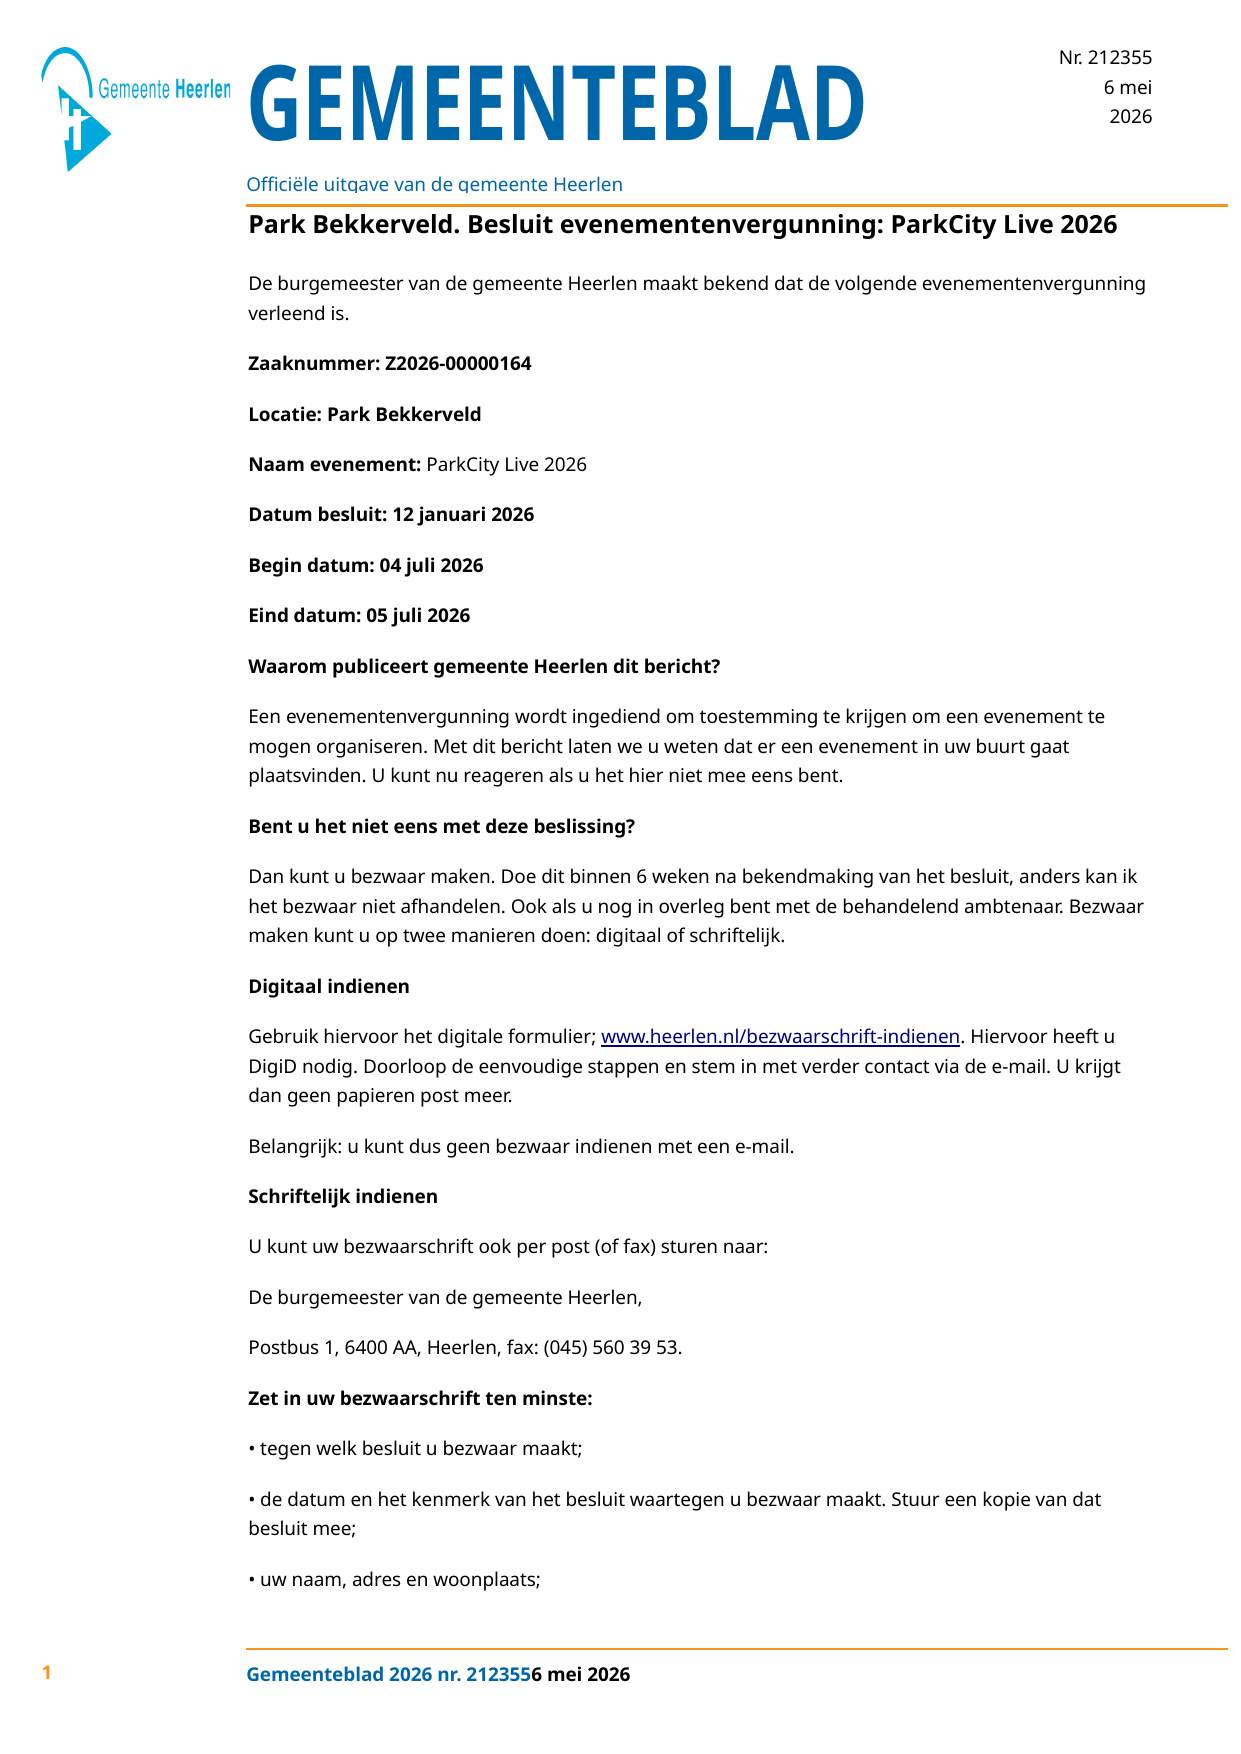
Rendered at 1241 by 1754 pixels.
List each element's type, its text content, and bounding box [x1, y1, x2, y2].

text Schriftelijk indienen [248, 1183, 1152, 1209]
text Digitaal indienen [248, 973, 1152, 998]
text Belangrijk: u kunt dus geen bezwaar indienen met een e-mail. [248, 1133, 1152, 1158]
text Gebruik hiervoor het digitale formulier; www.heerlen.nl/bezwaarschrift-indienen. Hiervoor heeft u DigiD nodig. Doorloop de eenvoudige stappen en stem in met verder contact via de e-mail. U krijgt dan geen papieren post meer. [248, 1023, 1152, 1108]
text Eind datum: 05 juli 2026 [248, 602, 1152, 628]
text Zaaknummer: Z2026-00000164 [248, 350, 1152, 376]
text Datum besluit: 12 januari 2026 [248, 502, 1152, 527]
text Begin datum: 04 juli 2026 [248, 552, 1152, 578]
text Naam evenement: ParkCity Live 2026 [248, 451, 1152, 477]
text Waarom publiceert gemeente Heerlen dit bericht? [248, 653, 1152, 678]
text De burgemeester van de gemeente Heerlen, [248, 1284, 1152, 1310]
text Park Bekkerveld. Besluit evenementenvergunning: ParkCity Live 2026 [248, 207, 1152, 241]
picture [41, 47, 59, 70]
picture [41, 47, 231, 172]
text • tegen welk besluit u bezwaar maakt; [248, 1435, 1152, 1461]
text • de datum en het kenmerk van het besluit waartegen u bezwaar maakt. Stuur een kopie van dat besluit mee; [248, 1486, 1152, 1541]
text Bent u het niet eens met deze beslissing? [248, 813, 1152, 838]
text • uw naam, adres en woonplaats; [248, 1566, 1152, 1591]
text Locatie: Park Bekkerveld [248, 401, 1152, 426]
text Een evenementenvergunning wordt ingediend om toestemming te krijgen om een evenement te mogen organiseren. Met dit bericht laten we u weten dat er een evenement in uw buurt gaat plaatsvinden. U kunt nu reageren als u het hier niet mee eens bent. [248, 703, 1152, 788]
text U kunt uw bezwaarschrift ook per post (of fax) sturen naar: [248, 1234, 1152, 1259]
text De burgemeester van de gemeente Heerlen maakt bekend dat de volgende evenementenvergunning verleend is. [248, 270, 1152, 326]
text Zet in uw bezwaarschrift ten minste: [248, 1385, 1152, 1411]
text Dan kunt u bezwaar maken. Doe dit binnen 6 weken na bekendmaking van het besluit, anders kan ik het bezwaar niet afhandelen. Ook als u nog in overleg bent met de behandelend ambtenaar. Bezwaar maken kunt u op twee manieren doen: digitaal of schriftelijk. [248, 863, 1152, 948]
text Postbus 1, 6400 AA, Heerlen, fax: (045) 560 39 53. [248, 1334, 1152, 1360]
